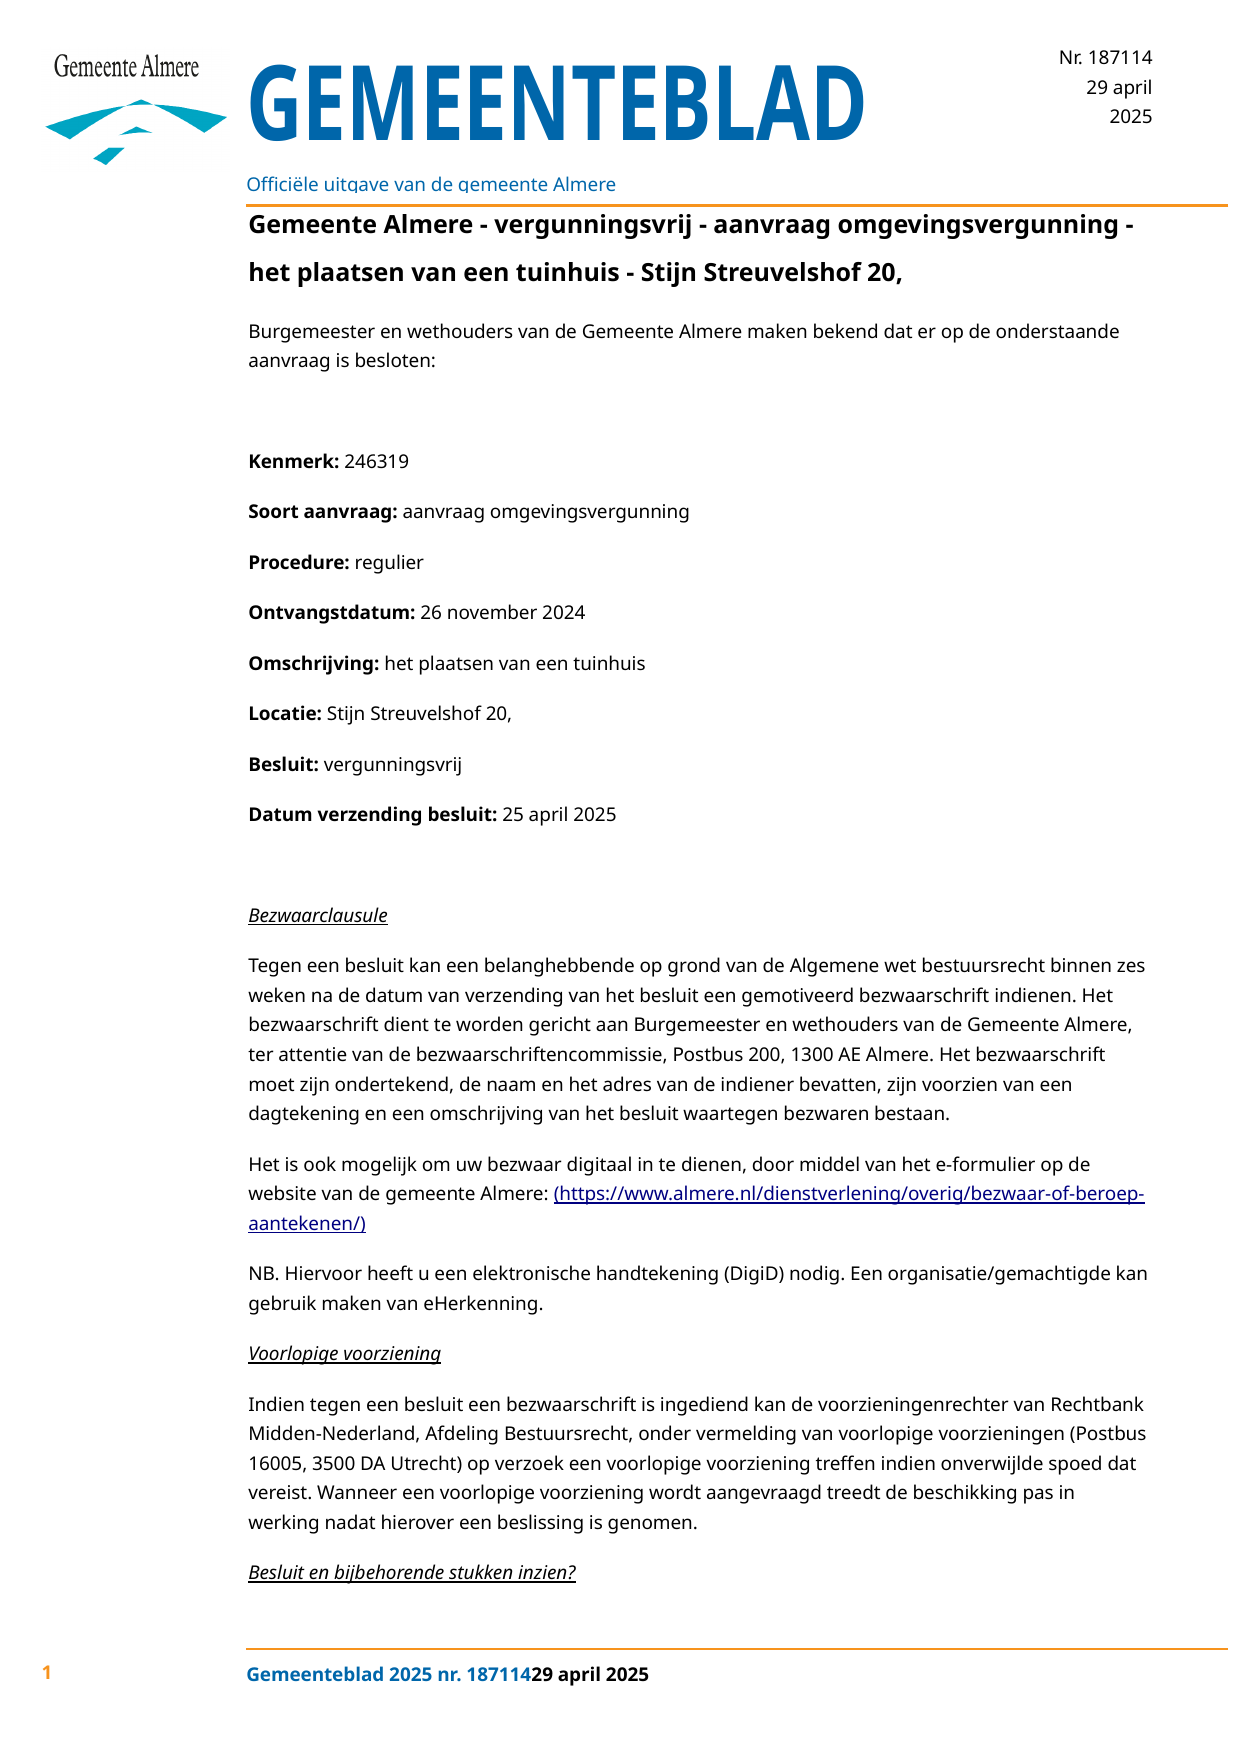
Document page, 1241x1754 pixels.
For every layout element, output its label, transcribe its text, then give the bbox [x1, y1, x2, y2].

text Locatie: Stijn Streuvelshof 20, [248, 700, 1152, 726]
text Ontvangstdatum: 26 november 2024 [248, 599, 1152, 625]
text Besluit en bijbehorende stukken inzien? [248, 1559, 1152, 1585]
picture [41, 47, 231, 172]
text Datum verzending besluit: 25 april 2025 [248, 801, 1152, 827]
text Procedure: regulier [248, 549, 1152, 575]
text Burgemeester en wethouders van de Gemeente Almere maken bekend dat er op de onderstaande aanvraag is besloten: [248, 318, 1152, 373]
text Voorlopige voorziening [248, 1340, 1152, 1366]
text Soort aanvraag: aanvraag omgevingsvergunning [248, 499, 1152, 524]
text Omschrijving: het plaatsen van een tuinhuis [248, 650, 1152, 676]
text Kenmerk: 246319 [248, 448, 1152, 474]
text Gemeente Almere - vergunningsvrij - aanvraag omgevingsvergunning - het plaatsen van een tuinhuis - Stijn Streuvelshof 20, [248, 207, 1152, 288]
text Besluit: vergunningsvrij [248, 751, 1152, 777]
text NB. Hiervoor heeft u een elektronische handtekening (DigiD) nodig. Een organisatie/gemachtigde kan gebruik maken van eHerkenning. [248, 1260, 1152, 1316]
text Het is ook mogelijk om uw bezwaar digitaal in te dienen, door middel van het e-formulier op de website van de gemeente Almere: (https://www.almere.nl/dienstverlening/overig/bezwaar-of-beroep-aantekenen/) [248, 1151, 1152, 1236]
text Bezwaarclausule [248, 902, 1152, 928]
text Tegen een besluit kan een belanghebbende op grond van de Algemene wet bestuursrecht binnen zes weken na de datum van verzending van het besluit een gemotiveerd bezwaarschrift indienen. Het bezwaarschrift dient te worden gericht aan Burgemeester en wethouders van de Gemeente Almere, ter attentie van de bezwaarschriftencommissie, Postbus 200, 1300 AE Almere. Het bezwaarschrift moet zijn ondertekend, de naam en het adres van de indiener bevatten, zijn voorzien van een dagtekening en een omschrijving van het besluit waartegen bezwaren bestaan. [248, 952, 1152, 1126]
text Indien tegen een besluit een bezwaarschrift is ingediend kan de voorzieningenrechter van Rechtbank Midden-Nederland, Afdeling Bestuursrecht, onder vermelding van voorlopige voorzieningen (Postbus 16005, 3500 DA Utrecht) op verzoek een voorlopige voorziening treffen indien onverwijlde spoed dat vereist. Wanneer een voorlopige voorziening wordt aangevraagd treedt de beschikking pas in werking nadat hierover een beslissing is genomen. [248, 1391, 1152, 1535]
